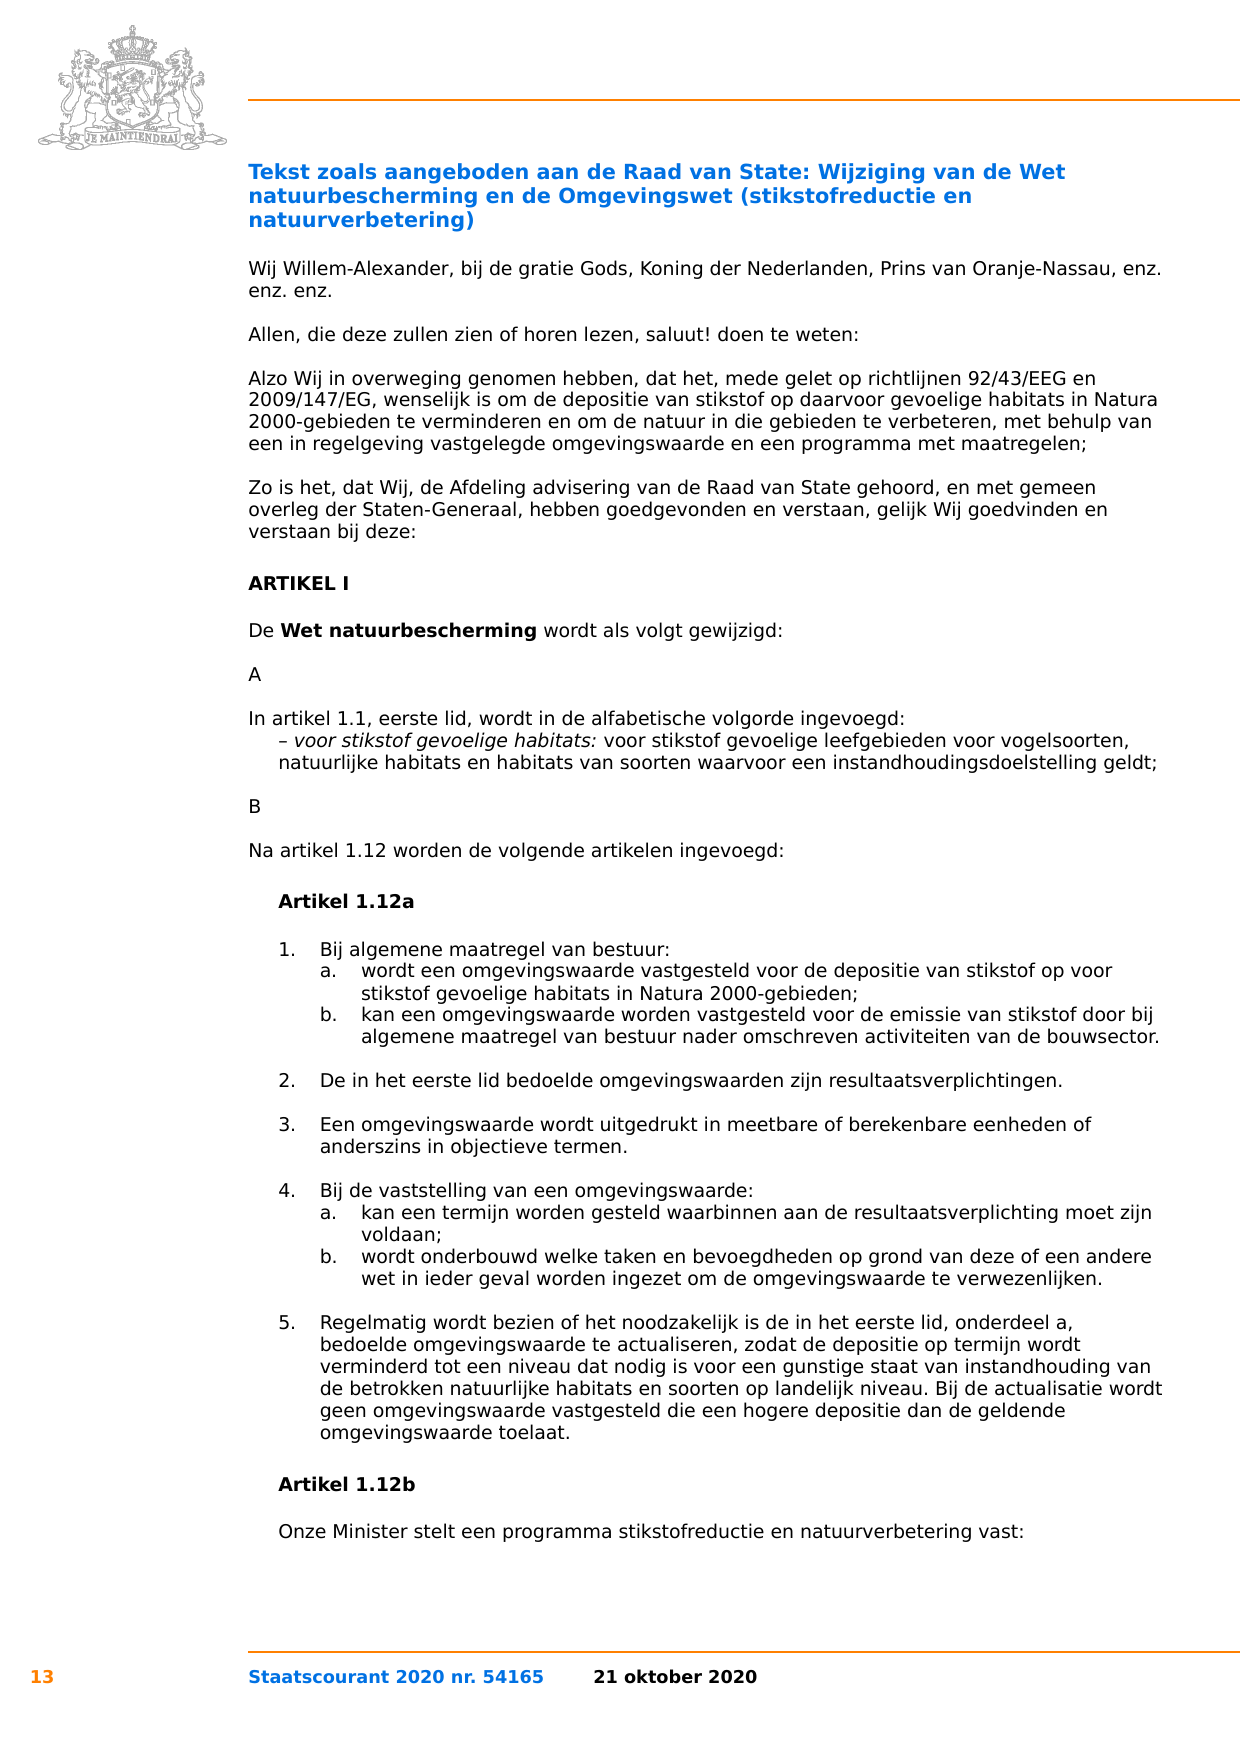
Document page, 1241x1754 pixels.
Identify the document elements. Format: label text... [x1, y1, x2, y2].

text 5. Regelmatig wordt bezien of het noodzakelijk is de in het eerste lid, onderdeel a, bedoelde omgevingswaarde te actualiseren, zodat de depositie op termijn wordt verminderd tot een niveau dat nodig is voor een gunstige staat van instandhouding van de betrokken natuurlijke habitats en soorten op landelijk niveau. Bij de actualisatie wordt geen omgevingswaarde vastgesteld die een hogere depositie dan de geldende omgevingswaarde toelaat. [278, 1312, 1163, 1443]
text a. wordt een omgevingswaarde vastgesteld voor de depositie van stikstof op voor stikstof gevoelige habitats in Natura 2000-gebieden; [319, 960, 1163, 1004]
text In artikel 1.1, eerste lid, wordt in de alfabetische volgorde ingevoegd: [248, 708, 1163, 730]
text Alzo Wij in overweging genomen hebben, dat het, mede gelet op richtlijnen 92/43/EEG en 2009/147/EG, wenselijk is om de depositie van stikstof op daarvoor gevoelige habitats in Natura 2000-gebieden te verminderen en om de natuur in die gebieden te verbeteren, met behulp van een in regelgeving vastgelegde omgevingswaarde en een programma met maatregelen; [248, 367, 1163, 455]
text 3. Een omgevingswaarde wordt uitgedrukt in meetbare of berekenbare eenheden of anderszins in objectieve termen. [278, 1114, 1163, 1158]
text Onze Minister stelt een programma stikstofreductie en natuurverbetering vast: [278, 1521, 1163, 1542]
subtitle ARTIKEL I [248, 573, 1163, 595]
text 4. Bij de vaststelling van een omgevingswaarde: [278, 1180, 1163, 1202]
text Wij Willem-Alexander, bij de gratie Gods, Koning der Nederlanden, Prins van Oranje-Nassau, enz. enz. enz. [248, 258, 1163, 302]
text – voor stikstof gevoelige habitats: voor stikstof gevoelige leefgebieden voor vogelsoorten, natuurlijke habitats en habitats van soorten waarvoor een instandhoudingsdoelstelling geldt; [278, 730, 1163, 774]
text Na artikel 1.12 worden de volgende artikelen ingevoegd: [248, 839, 1163, 861]
text De Wet natuurbescherming wordt als volgt gewijzigd: [248, 620, 1163, 642]
text 2. De in het eerste lid bedoelde omgevingswaarden zijn resultaatsverplichtingen. [278, 1070, 1163, 1092]
text A [248, 664, 1163, 686]
text Zo is het, dat Wij, de Afdeling advisering van de Raad van State gehoord, en met gemeen overleg der Staten-Generaal, hebben goedgevonden en verstaan, gelijk Wij goedvinden en verstaan bij deze: [248, 477, 1163, 543]
text b. kan een omgevingswaarde worden vastgesteld voor de emissie van stikstof door bij algemene maatregel van bestuur nader omschreven activiteiten van de bouwsector. [319, 1004, 1163, 1048]
subtitle Tekst zoals aangeboden aan de Raad van State: Wijziging van de Wet natuurbescherming en de Omgevingswet (stikstofreductie en natuurverbetering) [248, 160, 1163, 233]
text a. kan een termijn worden gesteld waarbinnen aan de resultaatsverplichting moet zijn voldaan; [319, 1202, 1163, 1246]
text Allen, die deze zullen zien of horen lezen, saluut! doen te weten: [248, 323, 1163, 346]
subtitle Artikel 1.12b [278, 1473, 1163, 1496]
text 1. Bij algemene maatregel van bestuur: [278, 938, 1163, 960]
text B [248, 796, 1163, 818]
text b. wordt onderbouwd welke taken en bevoegdheden op grond van deze of een andere wet in ieder geval worden ingezet om de omgevingswaarde te verwezenlijken. [319, 1246, 1163, 1290]
subtitle Artikel 1.12a [278, 891, 1163, 913]
picture [38, 25, 227, 150]
